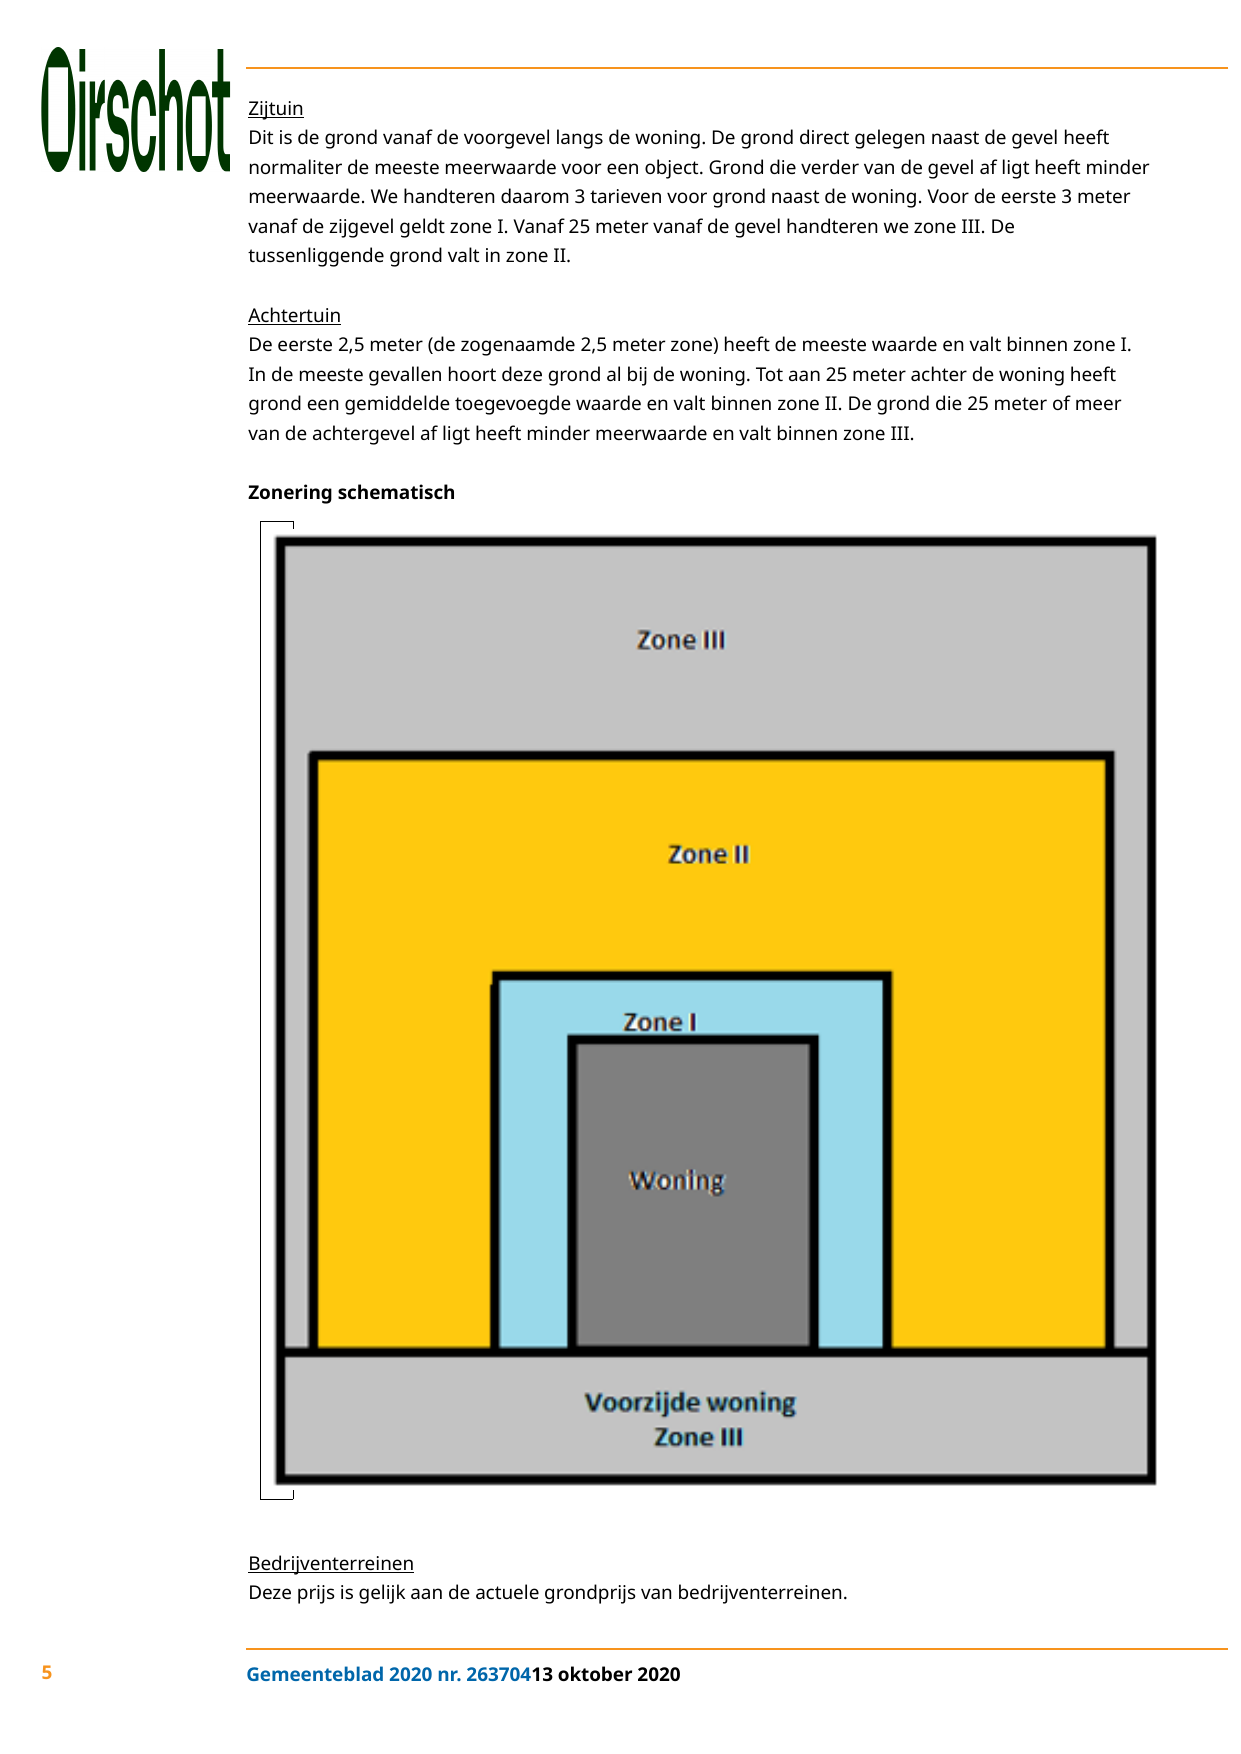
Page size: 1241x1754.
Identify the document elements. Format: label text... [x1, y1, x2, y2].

text Dit is de grond vanaf de voorgevel langs de woning. De grond direct gelegen naast de gevel heeft normaliter de meeste meerwaarde voor een object. Grond die verder van de gevel af ligt heeft minder meerwaarde. We handteren daarom 3 tarieven voor grond naast de woning. Voor de eerste 3 meter vanaf de zijgevel geldt zone I. Vanaf 25 meter vanaf de gevel handteren we zone III. De tussenliggende grond valt in zone II. [248, 124, 1152, 268]
picture [268, 529, 1161, 1490]
text Zijtuin [248, 95, 1152, 121]
picture [41, 47, 231, 172]
text Achtertuin [248, 302, 1152, 328]
text Deze prijs is gelijk aan de actuele grondprijs van bedrijventerreinen. [248, 1579, 1152, 1605]
text Zonering schematisch [248, 479, 1152, 505]
text De eerste 2,5 meter (de zogenaamde 2,5 meter zone) heeft de meeste waarde en valt binnen zone I. In de meeste gevallen hoort deze grond al bij de woning. Tot aan 25 meter achter de woning heeft grond een gemiddelde toegevoegde waarde en valt binnen zone II. De grond die 25 meter of meer van de achtergevel af ligt heeft minder meerwaarde en valt binnen zone III. [248, 331, 1152, 446]
text Bedrijventerreinen [248, 1550, 1152, 1576]
